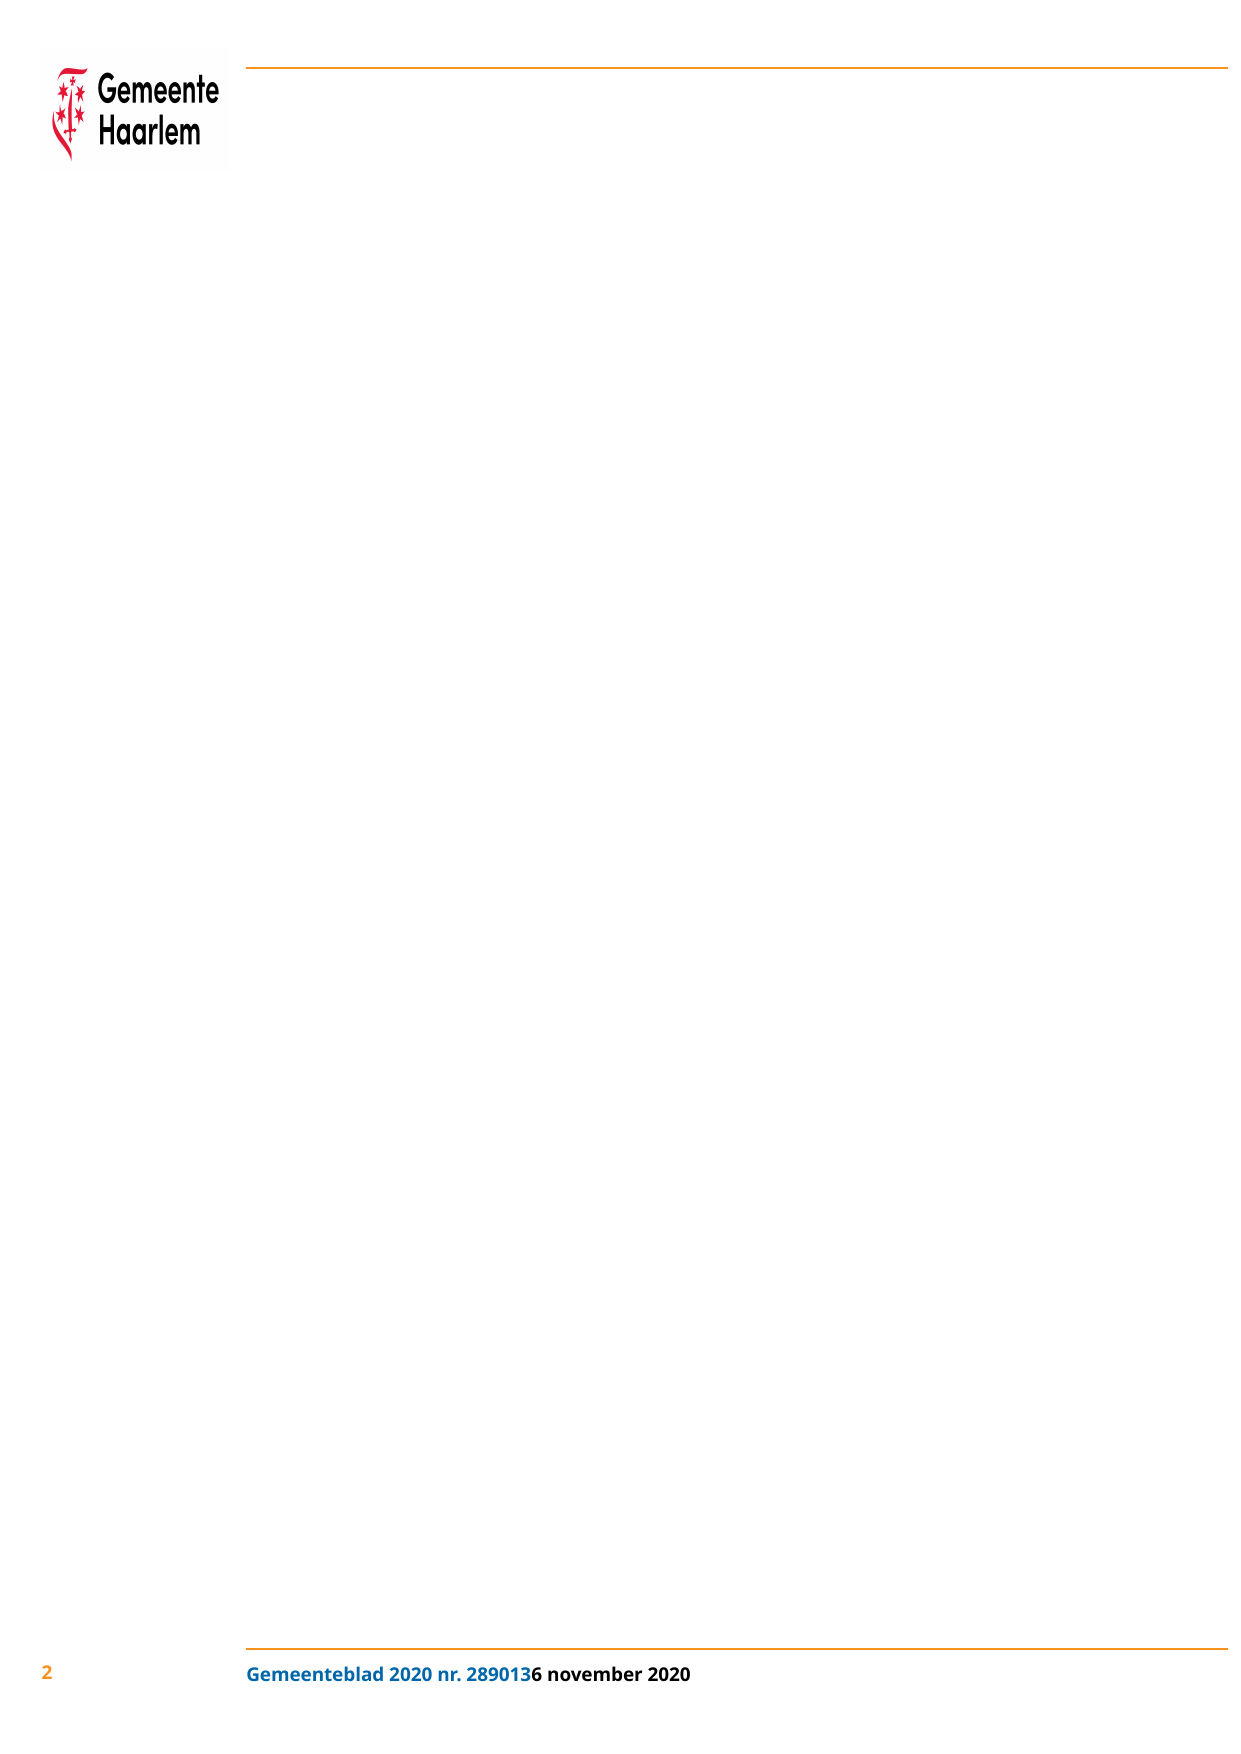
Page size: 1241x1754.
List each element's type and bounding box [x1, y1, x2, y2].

picture [41, 47, 231, 172]
